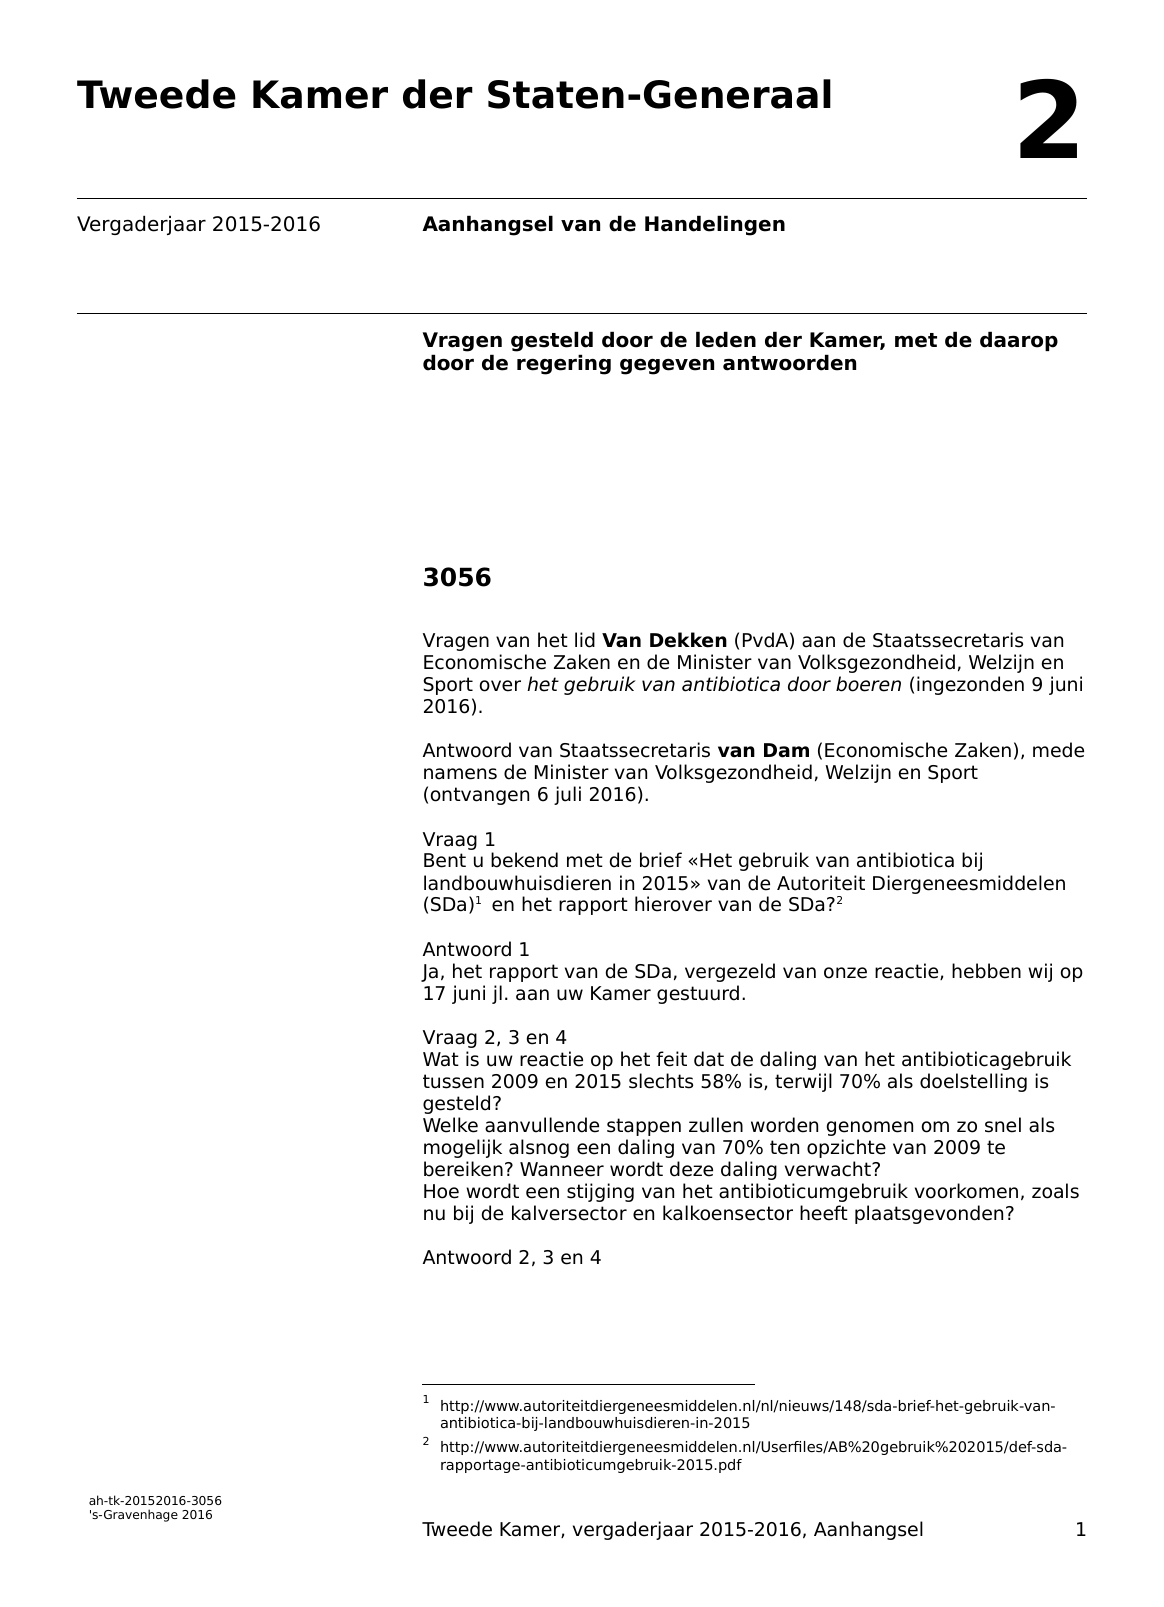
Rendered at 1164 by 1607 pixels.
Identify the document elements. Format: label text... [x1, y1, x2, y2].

text Vraag 1 [422, 828, 1087, 850]
text Welke aanvullende stappen zullen worden genomen om zo snel als mogelijk alsnog een daling van 70% ten opzichte van 2009 te bereiken? Wanneer wordt deze daling verwacht? [422, 1114, 1087, 1181]
text Antwoord van Staatssecretaris van Dam (Economische Zaken), mede namens de Minister van Volksgezondheid, Welzijn en Sport (ontvangen 6 juli 2016). [422, 740, 1087, 806]
table_cell Vergaderjaar 2015-2016 [77, 199, 422, 313]
text Antwoord 2, 3 en 4 [422, 1247, 1087, 1269]
text Bent u bekend met de brief «Het gebruik van antibiotica bij landbouwhuisdieren in 2015» van de Autoriteit Diergeneesmiddelen (SDa) en het rapport hierover van de SDa? [422, 850, 1087, 916]
table_cell [77, 314, 422, 375]
text Wat is uw reactie op het feit dat de daling van het antibioticagebruik tussen 2009 en 2015 slechts 58% is, terwijl 70% als doelstelling is gesteld? [422, 1049, 1087, 1114]
table_header 2 [886, 59, 1087, 198]
text 3056 [422, 563, 1087, 592]
text Vraag 2, 3 en 4 [422, 1027, 1087, 1049]
table_cell Aanhangsel van de Handelingen [422, 199, 1087, 313]
text ah-tk-20152016-3056 [88, 1494, 323, 1508]
text http://www.autoriteitdiergeneesmiddelen.nl/Userfiles/AB%20gebruik%202015/def-sda-rapportage-antibioticumgebruik-2015.pdf [422, 1435, 1087, 1474]
text Ja, het rapport van de SDa, vergezeld van onze reactie, hebben wij op 17 juni jl. aan uw Kamer gestuurd. [422, 961, 1087, 1004]
text Hoe wordt een stijging van het antibioticumgebruik voorkomen, zoals nu bij de kalversector en kalkoensector heeft plaatsgevonden? [422, 1181, 1087, 1224]
text http://www.autoriteitdiergeneesmiddelen.nl/nl/nieuws/148/sda-brief-het-gebruik-van-antibiotica-bij-landbouwhuisdieren-in-2015 [422, 1393, 1087, 1432]
text 's-Gravenhage 2016 [88, 1508, 323, 1522]
text Vragen van het lid Van Dekken (PvdA) aan de Staatssecretaris van Economische Zaken en de Minister van Volksgezondheid, Welzijn en Sport over het gebruik van antibiotica door boeren (ingezonden 9 juni 2016). [422, 630, 1087, 718]
text Antwoord 1 [422, 938, 1087, 961]
table_cell Vragen gesteld door de leden der Kamer, met de daarop door de regering gegeven antwoorden [422, 314, 1087, 375]
table_header Tweede Kamer der Staten-Generaal [77, 59, 886, 198]
